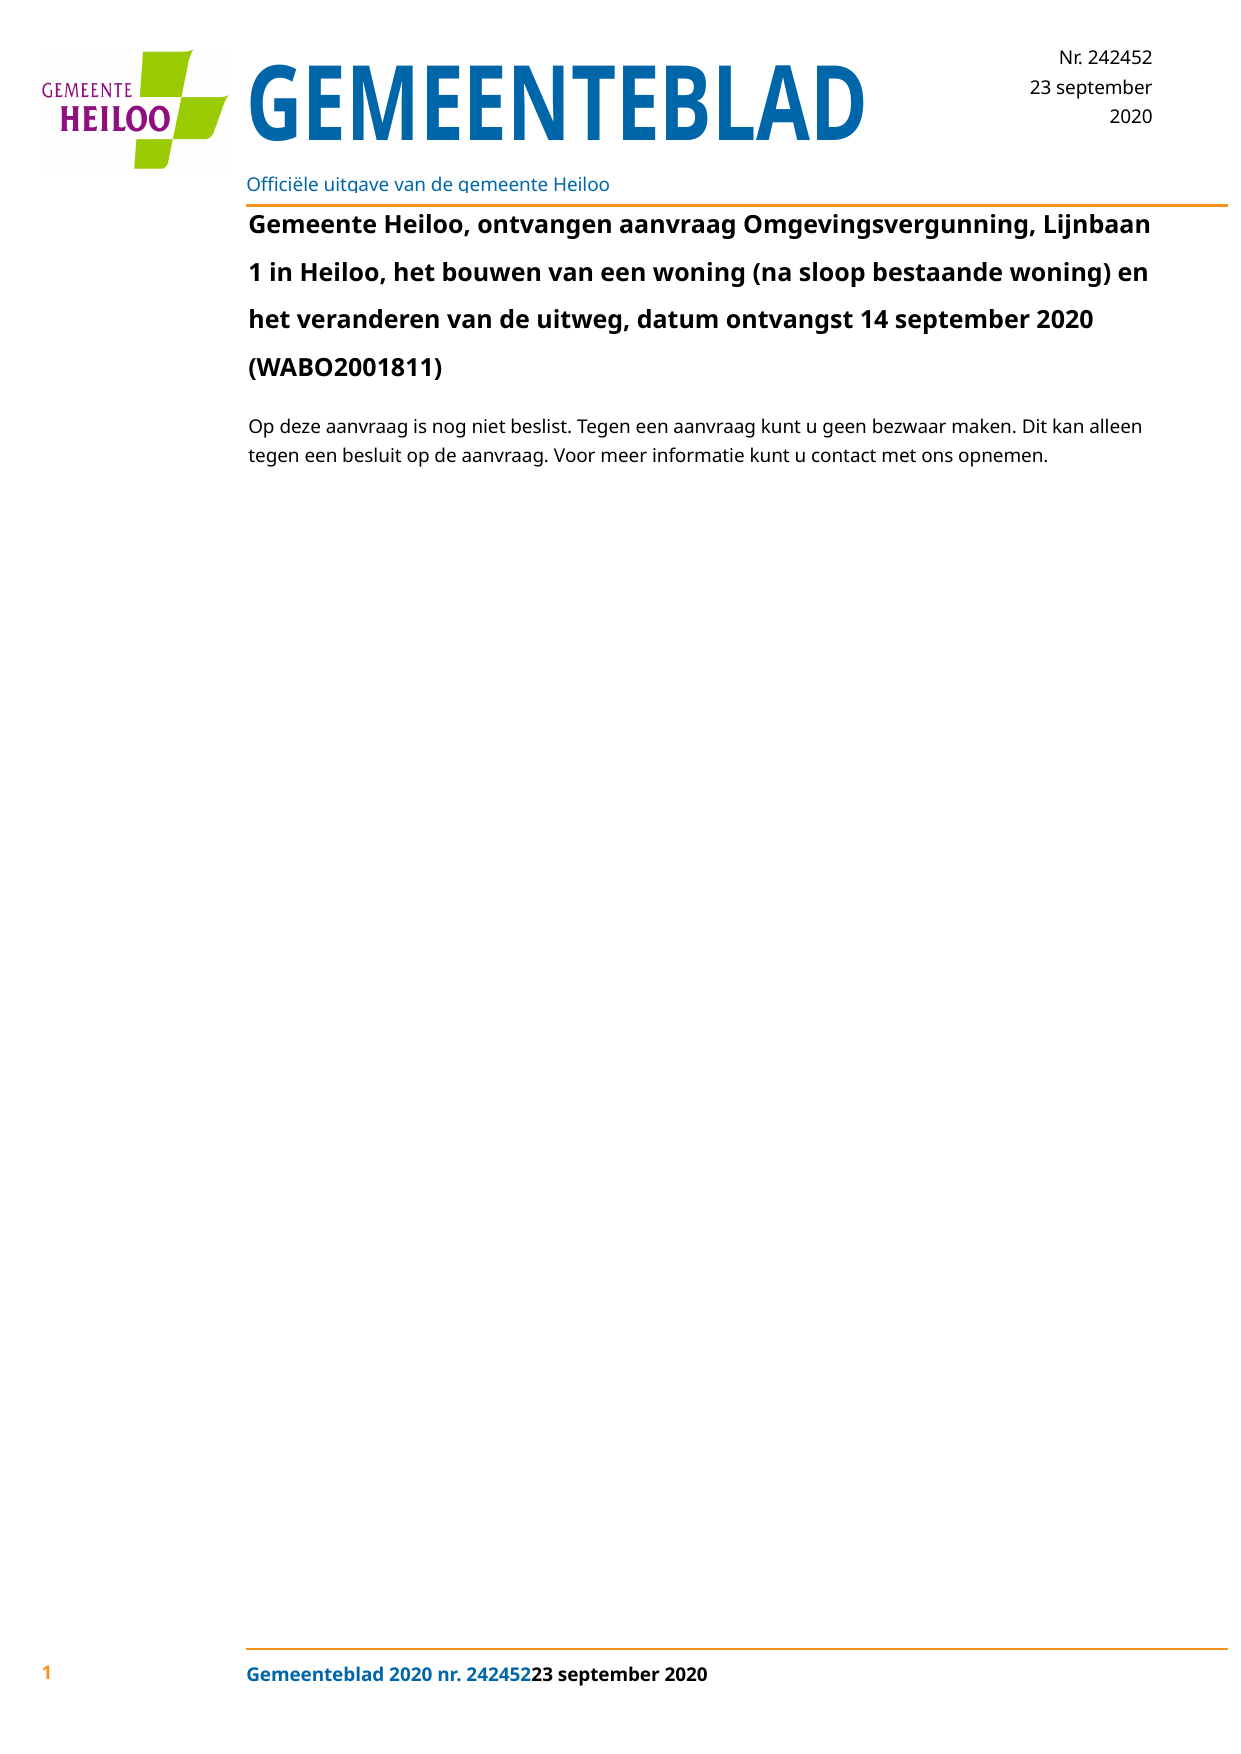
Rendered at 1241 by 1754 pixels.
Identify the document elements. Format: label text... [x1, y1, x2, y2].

text Gemeente Heiloo, ontvangen aanvraag Omgevingsvergunning, Lijnbaan 1 in Heiloo, het bouwen van een woning (na sloop bestaande woning) en het veranderen van de uitweg, datum ontvangst 14 september 2020 (WABO2001811) [248, 207, 1152, 384]
text Op deze aanvraag is nog niet beslist. Tegen een aanvraag kunt u geen bezwaar maken. Dit kan alleen tegen een besluit op de aanvraag. Voor meer informatie kunt u contact met ons opnemen. [248, 413, 1152, 468]
picture [41, 47, 231, 172]
